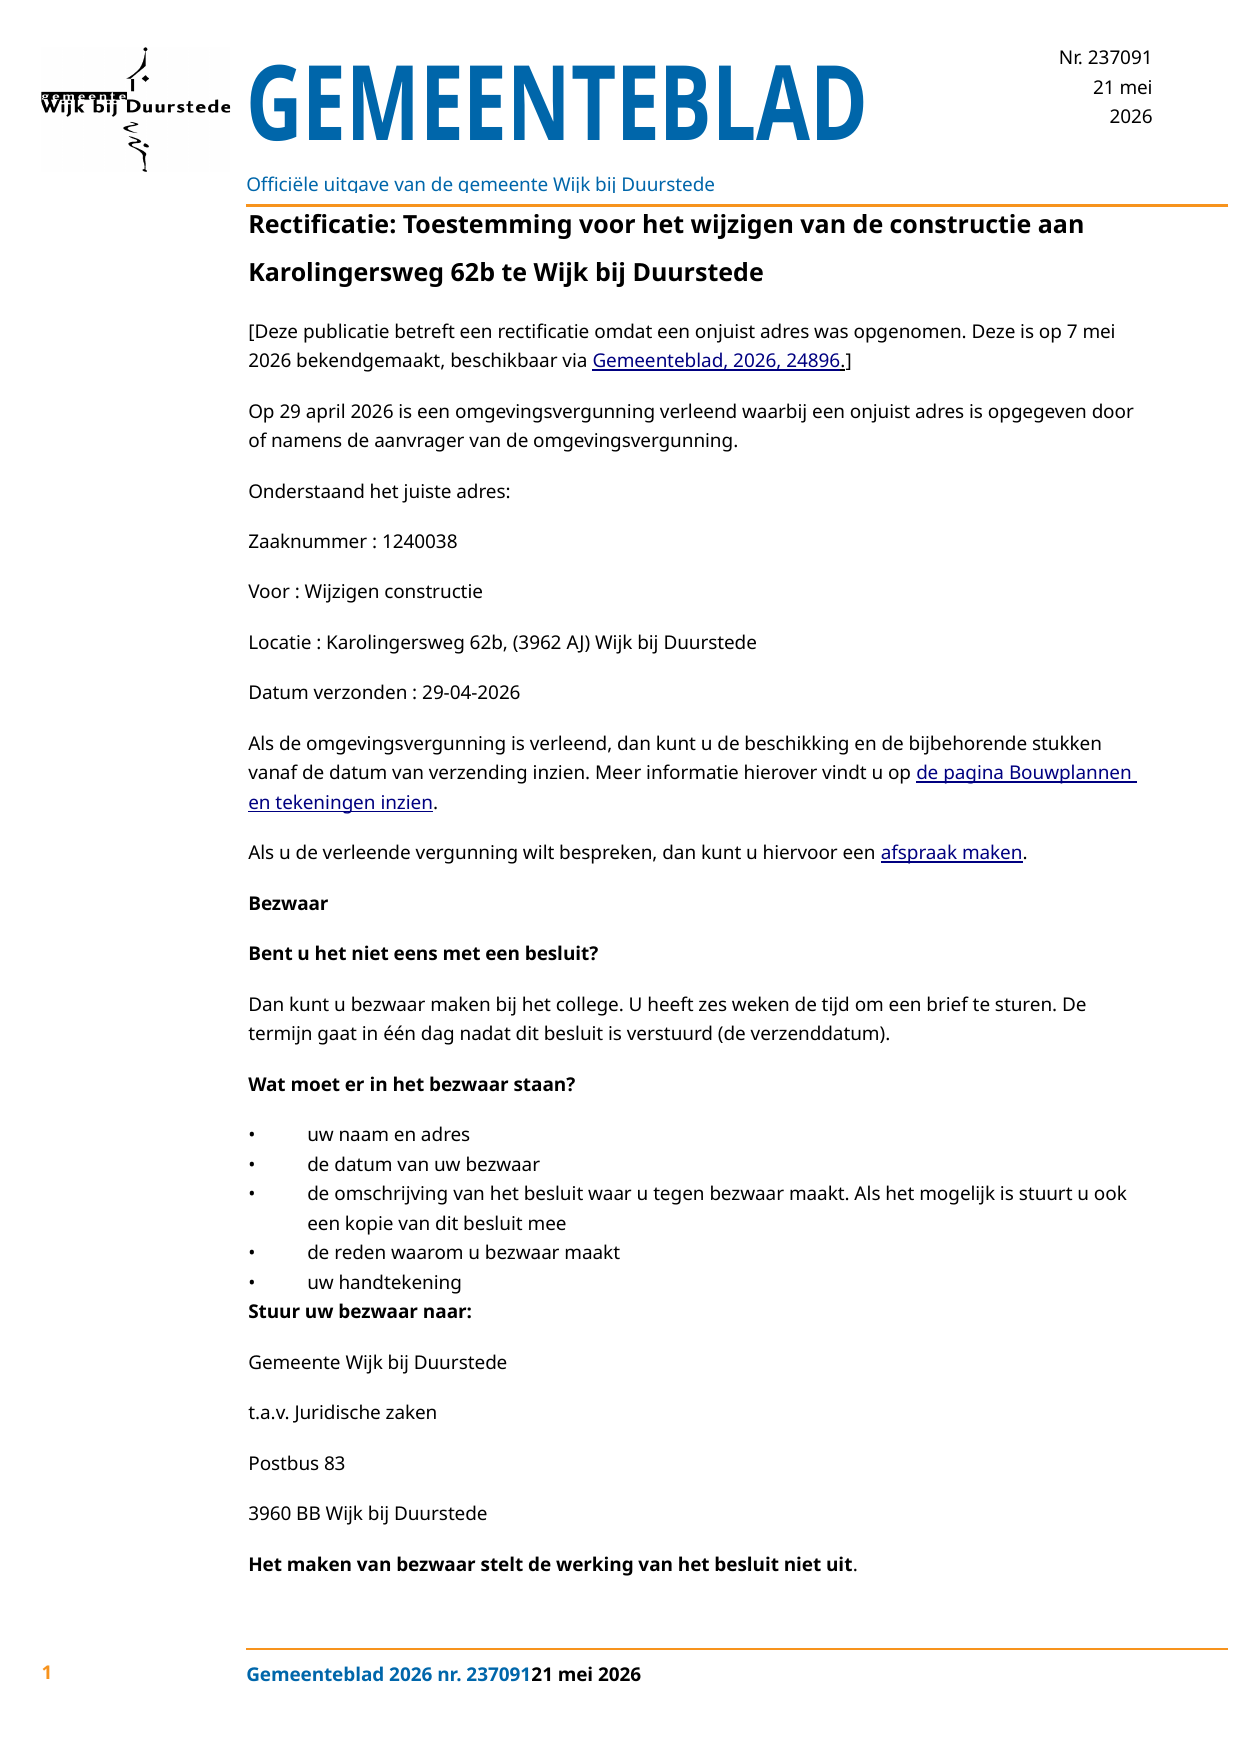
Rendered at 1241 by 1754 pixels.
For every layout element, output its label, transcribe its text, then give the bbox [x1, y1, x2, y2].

text Bent u het niet eens met een besluit? [248, 940, 1152, 966]
text Rectificatie: Toestemming voor het wijzigen van de constructie aan Karolingersweg 62b te Wijk bij Duurstede [248, 207, 1152, 288]
text Onderstaand het juiste adres: [248, 478, 1152, 504]
text Op 29 april 2026 is een omgevingsvergunning verleend waarbij een onjuist adres is opgegeven door of namens de aanvrager van de omgevingsvergunning. [248, 398, 1152, 453]
list uw naam en adres [248, 1121, 1152, 1147]
text Als de omgevingsvergunning is verleend, dan kunt u de beschikking en de bijbehorende stukken vanaf de datum van verzending inzien. Meer informatie hierover vindt u op de pagina Bouwplannen en tekeningen inzien. [248, 730, 1152, 815]
text Locatie : Karolingersweg 62b, (3962 AJ) Wijk bij Duurstede [248, 629, 1152, 655]
list uw handtekening [248, 1269, 1152, 1295]
text Stuur uw bezwaar naar: [248, 1299, 1152, 1324]
list de omschrijving van het besluit waar u tegen bezwaar maakt. Als het mogelijk is stuurt u ook een kopie van dit besluit mee [248, 1180, 1152, 1236]
list de datum van uw bezwaar [248, 1151, 1152, 1177]
text Voor : Wijzigen constructie [248, 579, 1152, 604]
text Zaaknummer : 1240038 [248, 528, 1152, 554]
text [Deze publicatie betreft een rectificatie omdat een onjuist adres was opgenomen. Deze is op 7 mei 2026 bekendgemaakt, beschikbaar via Gemeenteblad, 2026, 24896.] [248, 318, 1152, 373]
text Het maken van bezwaar stelt de werking van het besluit niet uit. [248, 1551, 1152, 1577]
text Als u de verleende vergunning wilt bespreken, dan kunt u hiervoor een afspraak maken. [248, 839, 1152, 865]
text Postbus 83 [248, 1450, 1152, 1476]
text Dan kunt u bezwaar maken bij het college. U heeft zes weken de tijd om een brief te sturen. De termijn gaat in één dag nadat dit besluit is verstuurd (de verzenddatum). [248, 991, 1152, 1046]
picture [41, 47, 231, 172]
text 3960 BB Wijk bij Duurstede [248, 1500, 1152, 1526]
text Wat moet er in het bezwaar staan? [248, 1071, 1152, 1097]
text Bezwaar [248, 890, 1152, 916]
text Gemeente Wijk bij Duurstede [248, 1349, 1152, 1375]
list de reden waarom u bezwaar maakt [248, 1239, 1152, 1265]
text Datum verzonden : 29-04-2026 [248, 679, 1152, 705]
text t.a.v. Juridische zaken [248, 1399, 1152, 1425]
